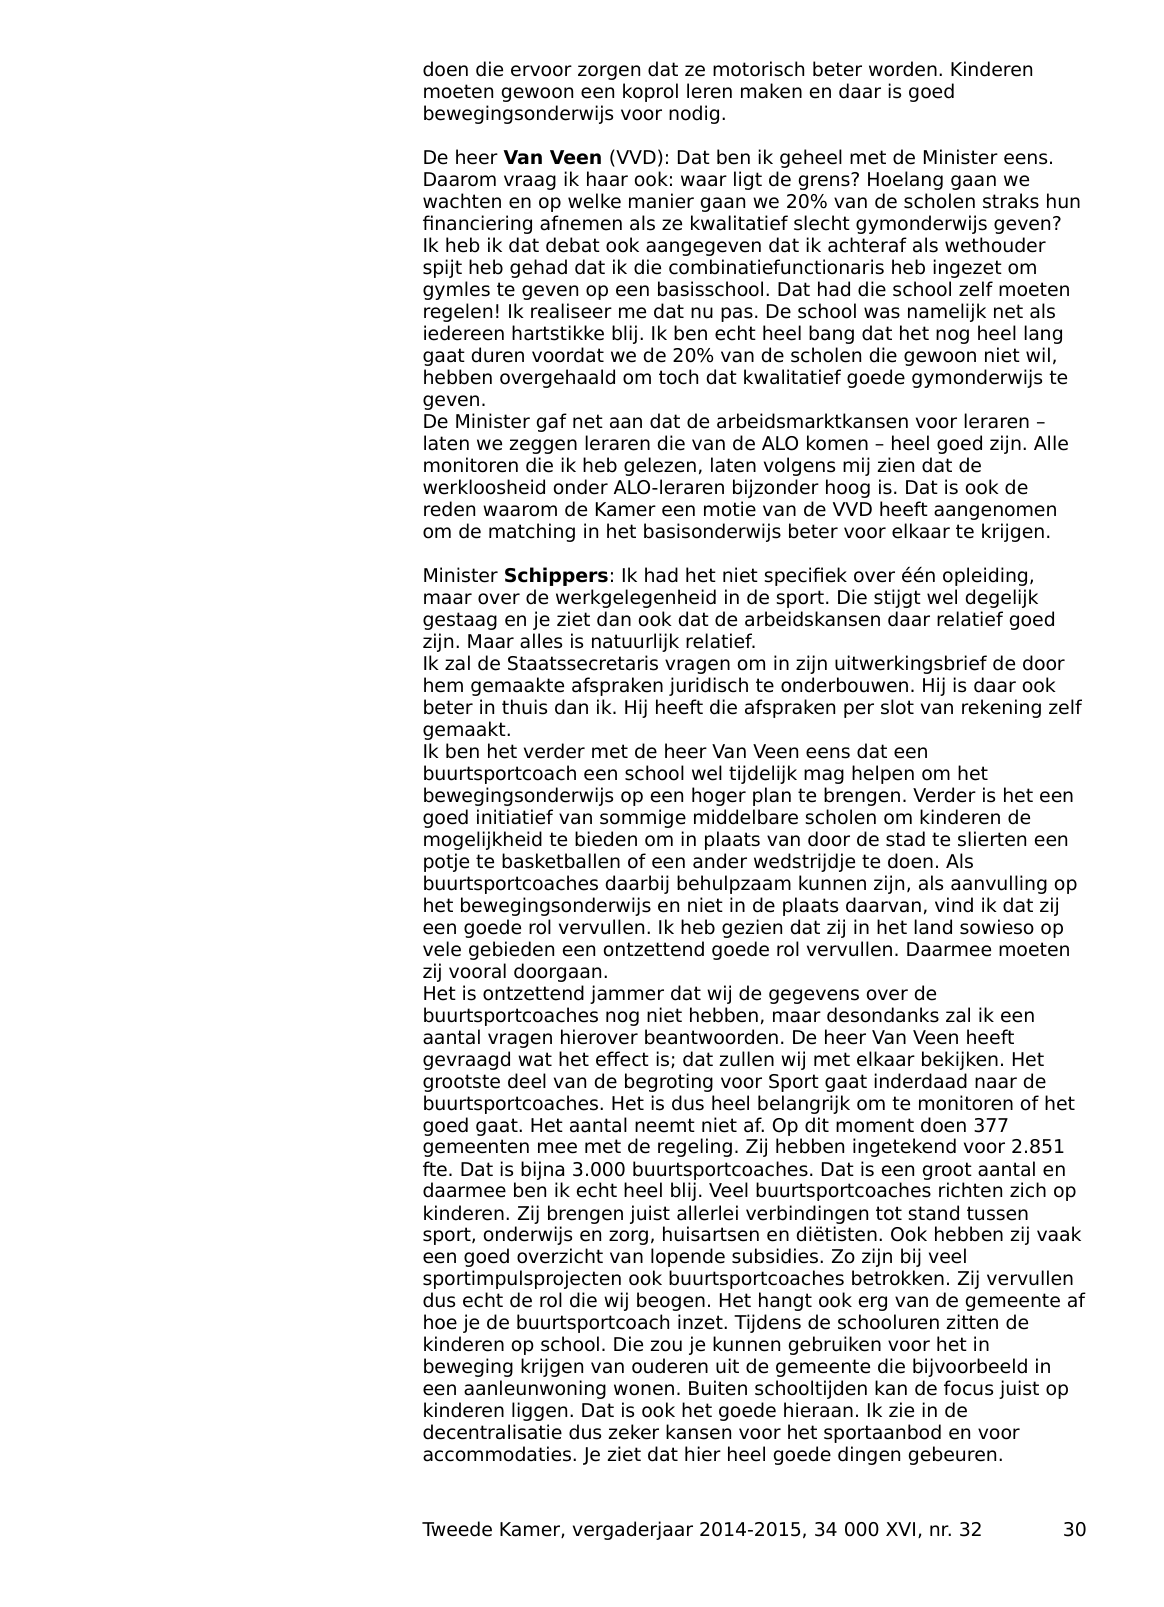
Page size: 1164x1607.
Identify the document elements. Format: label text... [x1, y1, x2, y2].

text De heer Van Veen (VVD): Dat ben ik geheel met de Minister eens. Daarom vraag ik haar ook: waar ligt de grens? Hoelang gaan we wachten en op welke manier gaan we 20% van de scholen straks hun financiering afnemen als ze kwalitatief slecht gymonderwijs geven? [422, 147, 1087, 235]
text Ik heb ik dat debat ook aangegeven dat ik achteraf als wethouder spijt heb gehad dat ik die combinatiefunctionaris heb ingezet om gymles te geven op een basisschool. Dat had die school zelf moeten regelen! Ik realiseer me dat nu pas. De school was namelijk net als iedereen hartstikke blij. Ik ben echt heel bang dat het nog heel lang gaat duren voordat we de 20% van de scholen die gewoon niet wil, hebben overgehaald om toch dat kwalitatief goede gymonderwijs te geven. [422, 235, 1087, 411]
text doen die ervoor zorgen dat ze motorisch beter worden. Kinderen moeten gewoon een koprol leren maken en daar is goed bewegingsonderwijs voor nodig. [422, 59, 1087, 125]
text Ik zal de Staatssecretaris vragen om in zijn uitwerkingsbrief de door hem gemaakte afspraken juridisch te onderbouwen. Hij is daar ook beter in thuis dan ik. Hij heeft die afspraken per slot van rekening zelf gemaakt. [422, 653, 1087, 741]
text Ik ben het verder met de heer Van Veen eens dat een buurtsportcoach een school wel tijdelijk mag helpen om het bewegingsonderwijs op een hoger plan te brengen. Verder is het een goed initiatief van sommige middelbare scholen om kinderen de mogelijkheid te bieden om in plaats van door de stad te slierten een potje te basketballen of een ander wedstrijdje te doen. Als buurtsportcoaches daarbij behulpzaam kunnen zijn, als aanvulling op het bewegingsonderwijs en niet in de plaats daarvan, vind ik dat zij een goede rol vervullen. Ik heb gezien dat zij in het land sowieso op vele gebieden een ontzettend goede rol vervullen. Daarmee moeten zij vooral doorgaan. [422, 741, 1087, 983]
text Minister Schippers: Ik had het niet specifiek over één opleiding, maar over de werkgelegenheid in de sport. Die stijgt wel degelijk gestaag en je ziet dan ook dat de arbeidskansen daar relatief goed zijn. Maar alles is natuurlijk relatief. [422, 565, 1087, 653]
text De Minister gaf net aan dat de arbeidsmarktkansen voor leraren – laten we zeggen leraren die van de ALO komen – heel goed zijn. Alle monitoren die ik heb gelezen, laten volgens mij zien dat de werkloosheid onder ALO-leraren bijzonder hoog is. Dat is ook de reden waarom de Kamer een motie van de VVD heeft aangenomen om de matching in het basisonderwijs beter voor elkaar te krijgen. [422, 411, 1087, 543]
text Het is ontzettend jammer dat wij de gegevens over de buurtsportcoaches nog niet hebben, maar desondanks zal ik een aantal vragen hierover beantwoorden. De heer Van Veen heeft gevraagd wat het effect is; dat zullen wij met elkaar bekijken. Het grootste deel van de begroting voor Sport gaat inderdaad naar de buurtsportcoaches. Het is dus heel belangrijk om te monitoren of het goed gaat. Het aantal neemt niet af. Op dit moment doen 377 gemeenten mee met de regeling. Zij hebben ingetekend voor 2.851 fte. Dat is bijna 3.000 buurtsportcoaches. Dat is een groot aantal en daarmee ben ik echt heel blij. Veel buurtsportcoaches richten zich op kinderen. Zij brengen juist allerlei verbindingen tot stand tussen sport, onderwijs en zorg, huisartsen en diëtisten. Ook hebben zij vaak een goed overzicht van lopende subsidies. Zo zijn bij veel sportimpulsprojecten ook buurtsportcoaches betrokken. Zij vervullen dus echt de rol die wij beogen. Het hangt ook erg van de gemeente af hoe je de buurtsportcoach inzet. Tijdens de schooluren zitten de kinderen op school. Die zou je kunnen gebruiken voor het in beweging krijgen van ouderen uit de gemeente die bijvoorbeeld in een aanleunwoning wonen. Buiten schooltijden kan de focus juist op kinderen liggen. Dat is ook het goede hieraan. Ik zie in de decentralisatie dus zeker kansen voor het sportaanbod en voor accommodaties. Je ziet dat hier heel goede dingen gebeuren. [422, 983, 1087, 1466]
